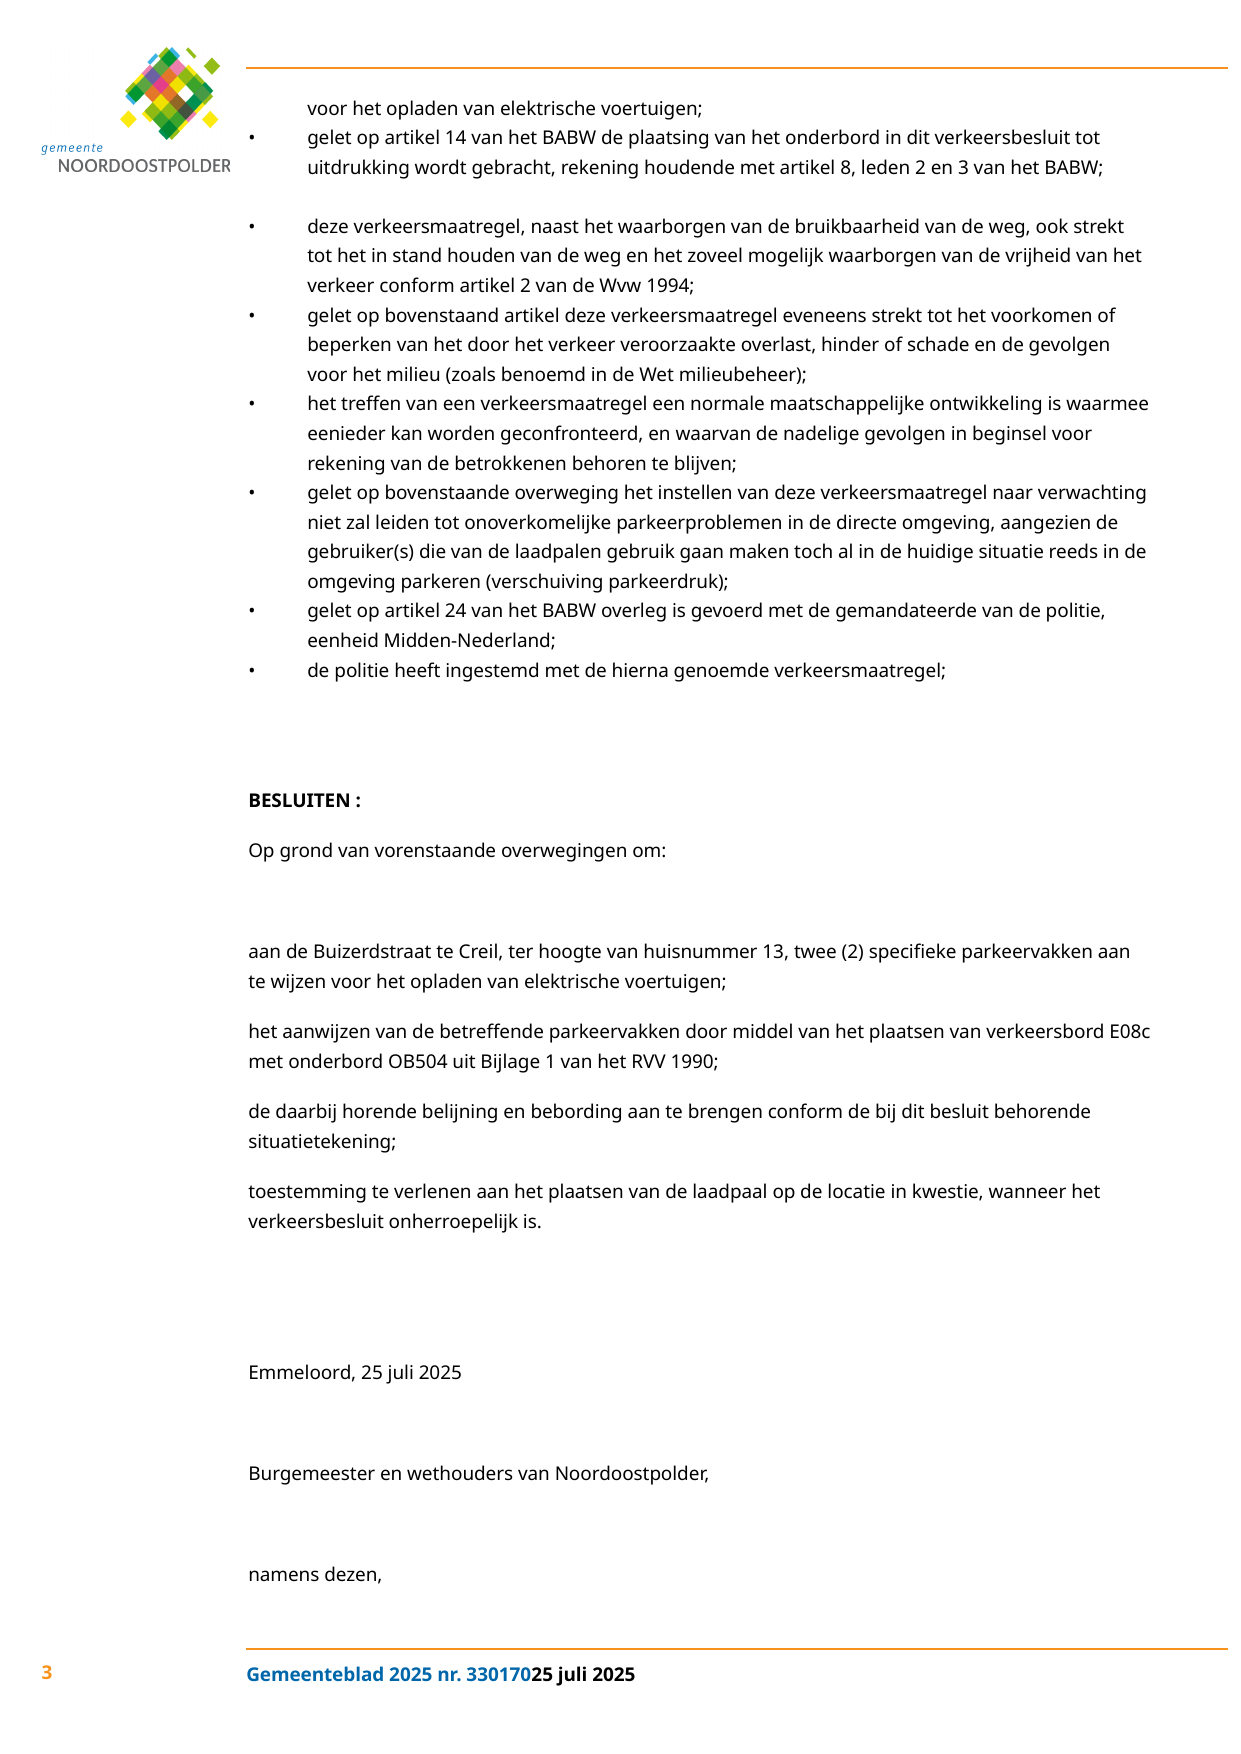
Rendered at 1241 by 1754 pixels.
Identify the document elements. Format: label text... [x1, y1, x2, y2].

text BESLUITEN : [248, 787, 1152, 813]
text toestemming te verlenen aan het plaatsen van de laadpaal op de locatie in kwestie, wanneer het verkeersbesluit onherroepelijk is. [248, 1178, 1152, 1234]
list het treffen van een verkeersmaatregel een normale maatschappelijke ontwikkeling is waarmee eenieder kan worden geconfronteerd, en waarvan de nadelige gevolgen in beginsel voor rekening van de betrokkenen behoren te blijven; [248, 391, 1152, 476]
text Emmeloord, 25 juli 2025 [248, 1359, 1152, 1385]
list deze verkeersmaatregel, naast het waarborgen van de bruikbaarheid van de weg, ook strekt tot het in stand houden van de weg en het zoveel mogelijk waarborgen van de vrijheid van het verkeer conform artikel 2 van de Wvw 1994; [248, 213, 1152, 298]
text Op grond van vorenstaande overwegingen om: [248, 838, 1152, 863]
list gelet op bovenstaande overweging het instellen van deze verkeersmaatregel naar verwachting niet zal leiden tot onoverkomelijke parkeerproblemen in de directe omgeving, aangezien de gebruiker(s) die van de laadpalen gebruik gaan maken toch al in de huidige situatie reeds in de omgeving parkeren (verschuiving parkeerdruk); [248, 479, 1152, 594]
list gelet op artikel 14 van het BABW de plaatsing van het onderbord in dit verkeersbesluit tot uitdrukking wordt gebracht, rekening houdende met artikel 8, leden 2 en 3 van het BABW; [248, 124, 1152, 180]
list gelet op bovenstaand artikel deze verkeersmaatregel eveneens strekt tot het voorkomen of beperken van het door het verkeer veroorzaakte overlast, hinder of schade en de gevolgen voor het milieu (zoals benoemd in de Wet milieubeheer); [248, 302, 1152, 387]
text aan de Buizerdstraat te Creil, ter hoogte van huisnummer 13, twee (2) specifieke parkeervakken aan te wijzen voor het opladen van elektrische voertuigen; [248, 938, 1152, 994]
list gelet op artikel 24 van het BABW overleg is gevoerd met de gemandateerde van de politie, eenheid Midden-Nederland; [248, 598, 1152, 653]
text namens dezen, [248, 1561, 1152, 1587]
text de daarbij horende belijning en bebording aan te brengen conform de bij dit besluit behorende situatietekening; [248, 1098, 1152, 1154]
list voor het opladen van elektrische voertuigen; [248, 95, 1152, 121]
picture [41, 47, 231, 172]
list de politie heeft ingestemd met de hierna genoemde verkeersmaatregel; [248, 657, 1152, 683]
text Burgemeester en wethouders van Noordoostpolder, [248, 1460, 1152, 1486]
text het aanwijzen van de betreffende parkeervakken door middel van het plaatsen van verkeersbord E08c met onderbord OB504 uit Bijlage 1 van het RVV 1990; [248, 1018, 1152, 1074]
